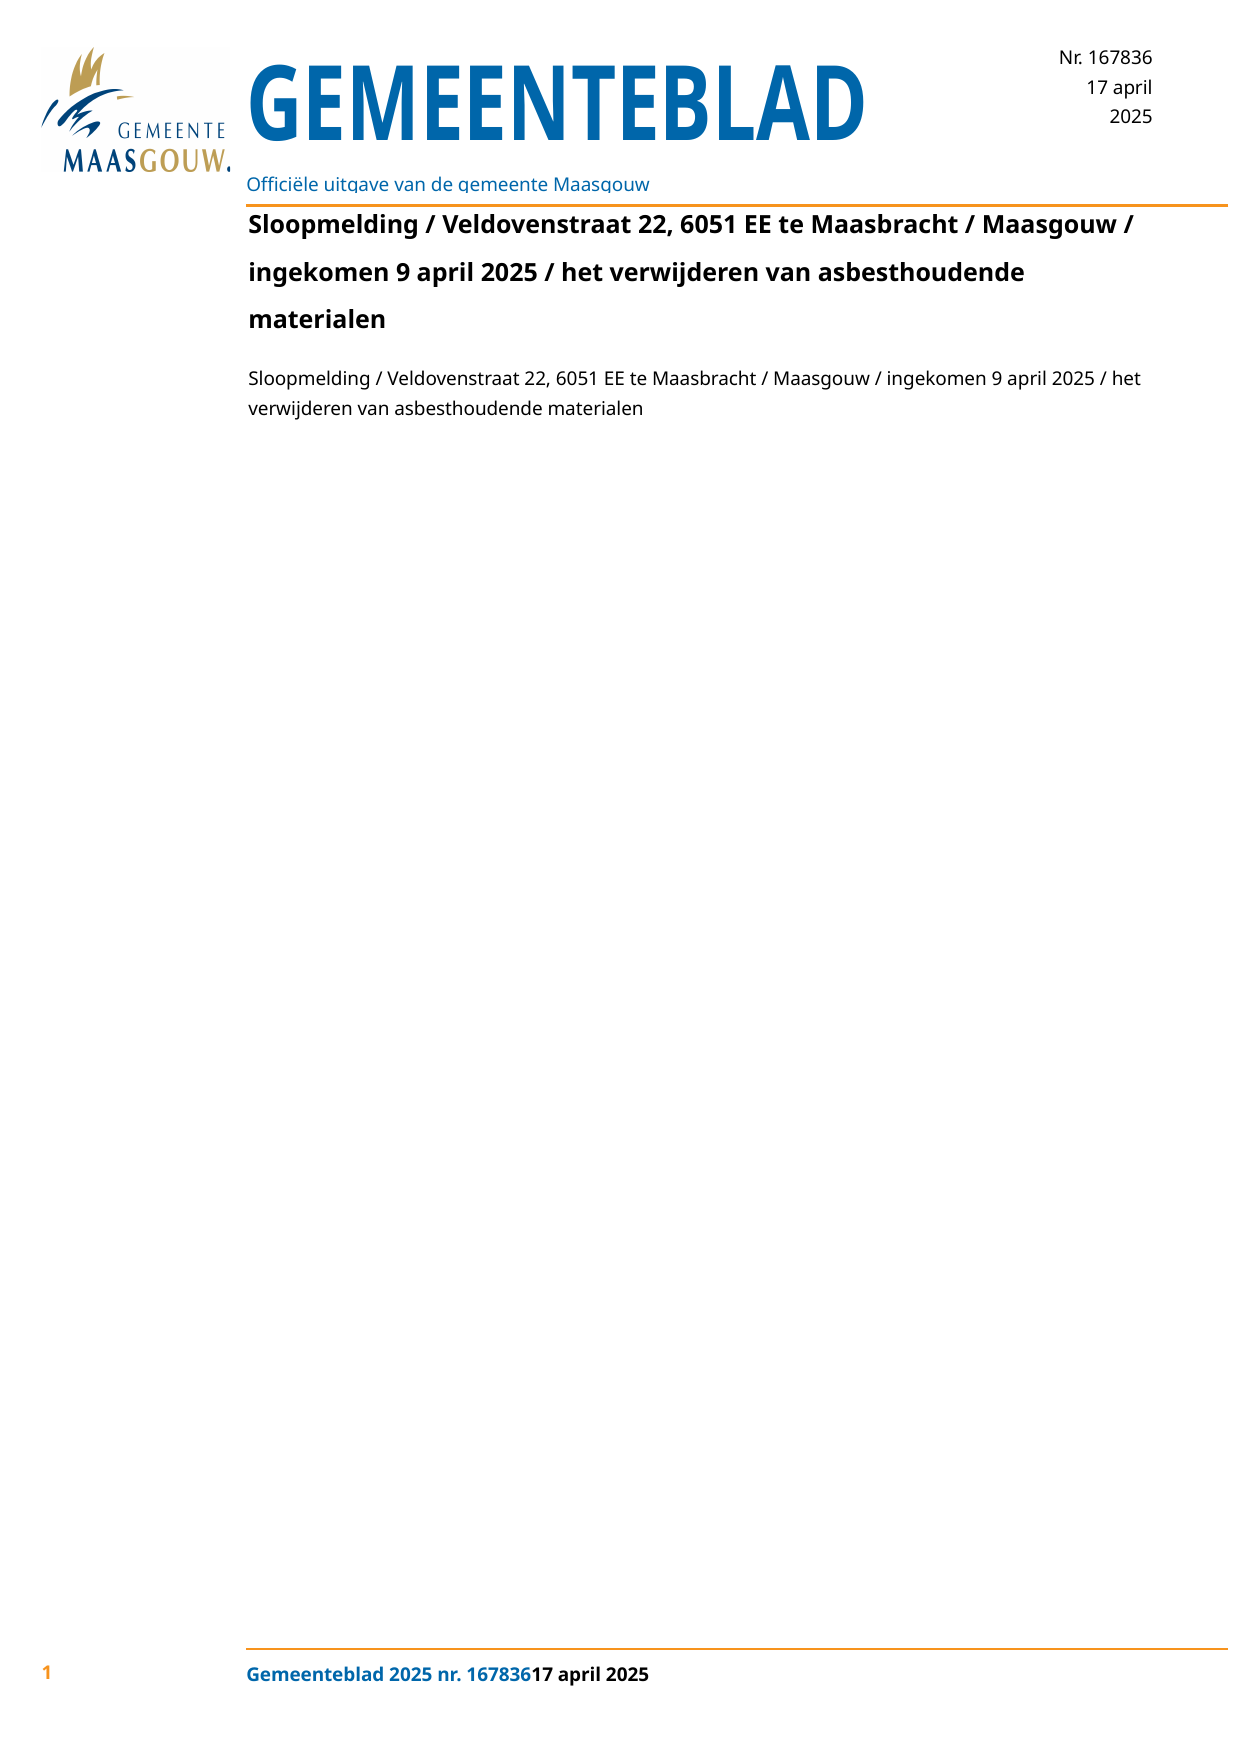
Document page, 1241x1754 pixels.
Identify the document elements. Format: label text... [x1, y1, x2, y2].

text Sloopmelding / Veldovenstraat 22, 6051 EE te Maasbracht / Maasgouw / ingekomen 9 april 2025 / het verwijderen van asbesthoudende materialen [248, 366, 1152, 421]
text Sloopmelding / Veldovenstraat 22, 6051 EE te Maasbracht / Maasgouw / ingekomen 9 april 2025 / het verwijderen van asbesthoudende materialen [248, 207, 1152, 336]
picture [41, 47, 231, 172]
